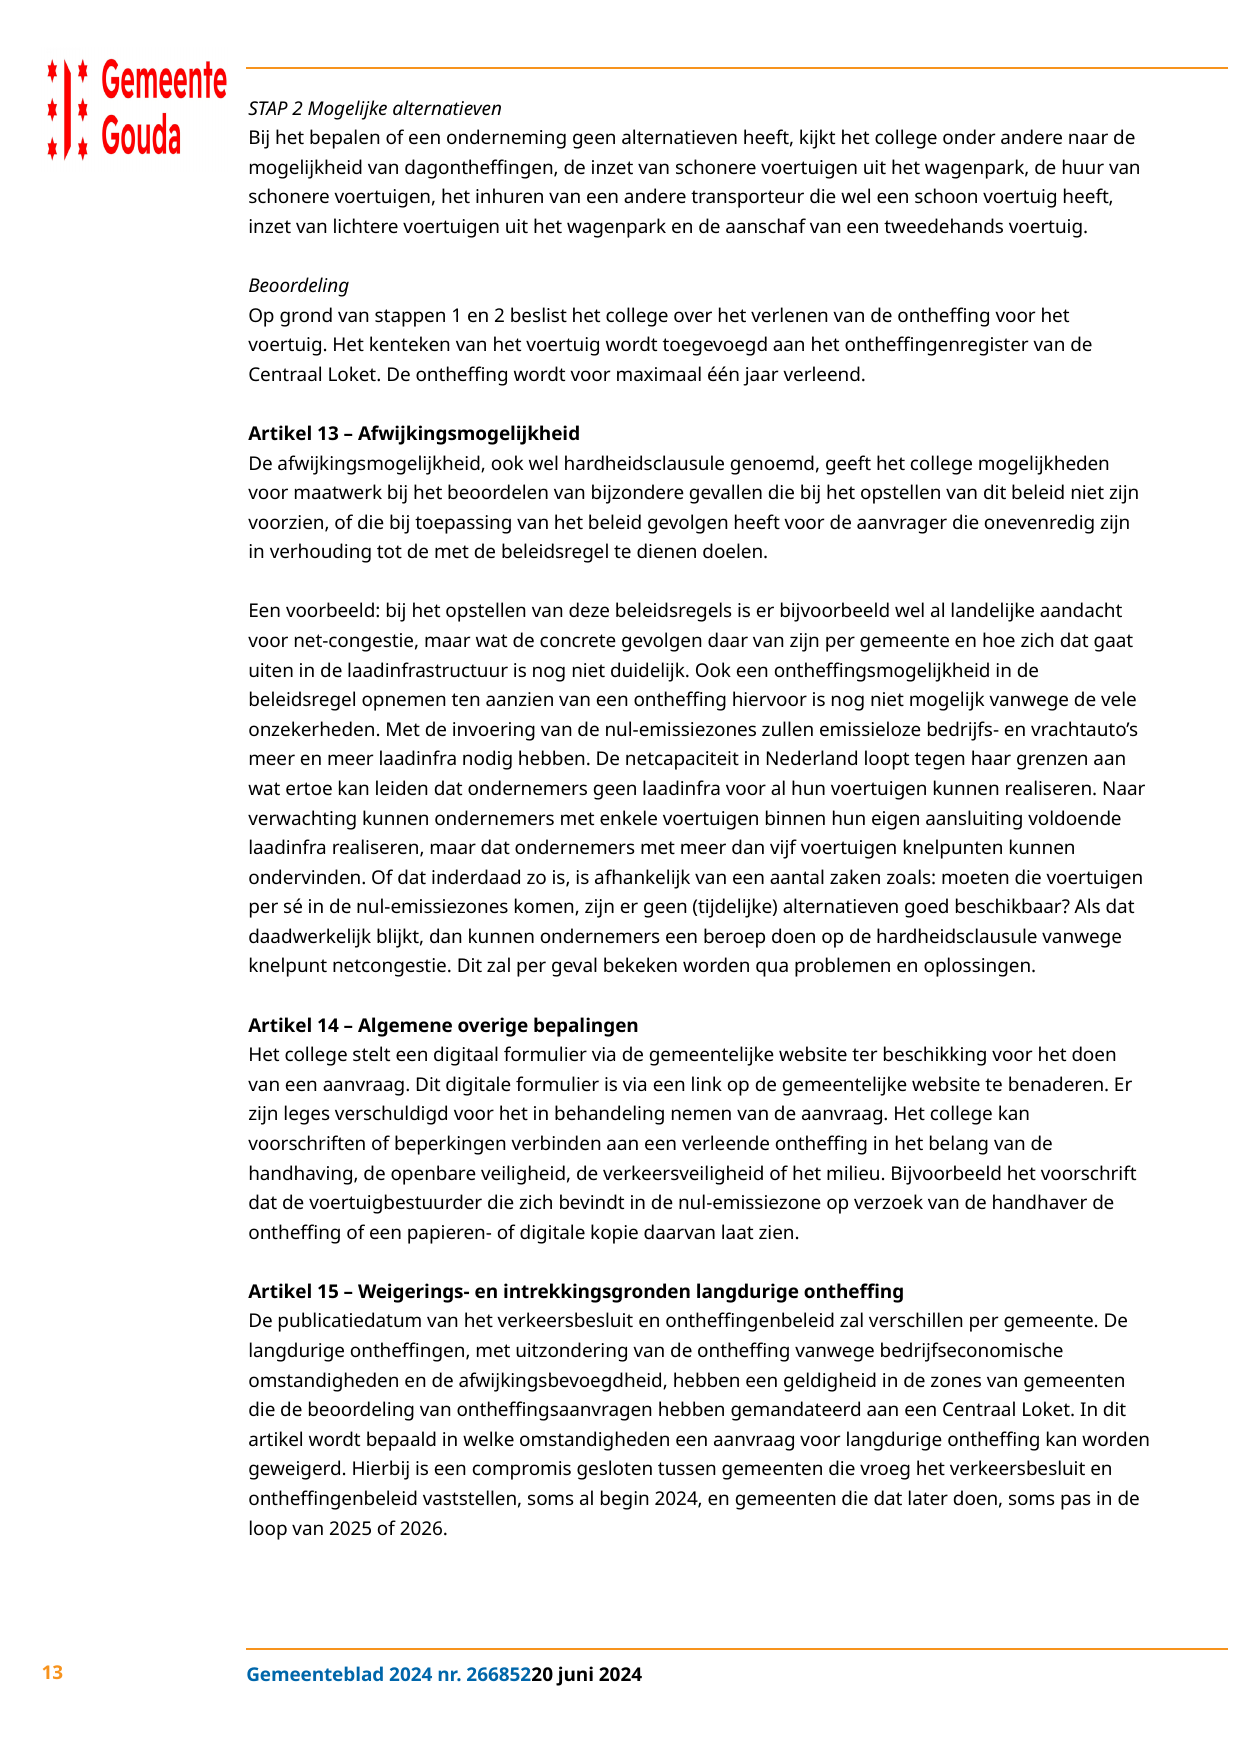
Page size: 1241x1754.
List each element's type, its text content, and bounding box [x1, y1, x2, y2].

picture [41, 47, 231, 172]
text Het college stelt een digitaal formulier via de gemeentelijke website ter beschikking voor het doen van een aanvraag. Dit digitale formulier is via een link op de gemeentelijke website te benaderen. Er zijn leges verschuldigd voor het in behandeling nemen van de aanvraag. Het college kan voorschriften of beperkingen verbinden aan een verleende ontheffing in het belang van de handhaving, de openbare veiligheid, de verkeersveiligheid of het milieu. Bijvoorbeeld het voorschrift dat de voertuigbestuurder die zich bevindt in de nul-emissiezone op verzoek van de handhaver de ontheffing of een papieren- of digitale kopie daarvan laat zien. [248, 1041, 1152, 1245]
text De afwijkingsmogelijkheid, ook wel hardheidsclausule genoemd, geeft het college mogelijkheden voor maatwerk bij het beoordelen van bijzondere gevallen die bij het opstellen van dit beleid niet zijn voorzien, of die bij toepassing van het beleid gevolgen heeft voor de aanvrager die onevenredig zijn in verhouding tot de met de beleidsregel te dienen doelen. [248, 450, 1152, 564]
text De publicatiedatum van het verkeersbesluit en ontheffingenbeleid zal verschillen per gemeente. De langdurige ontheffingen, met uitzondering van de ontheffing vanwege bedrijfseconomische omstandigheden en de afwijkingsbevoegdheid, hebben een geldigheid in de zones van gemeenten die de beoordeling van ontheffingsaanvragen hebben gemandateerd aan een Centraal Loket. In dit artikel wordt bepaald in welke omstandigheden een aanvraag voor langdurige ontheffing kan worden geweigerd. Hierbij is een compromis gesloten tussen gemeenten die vroeg het verkeersbesluit en ontheffingenbeleid vaststellen, soms al begin 2024, en gemeenten die dat later doen, soms pas in de loop van 2025 of 2026. [248, 1308, 1152, 1541]
text Een voorbeeld: bij het opstellen van deze beleidsregels is er bijvoorbeeld wel al landelijke aandacht voor net-congestie, maar wat de concrete gevolgen daar van zijn per gemeente en hoe zich dat gaat uiten in de laadinfrastructuur is nog niet duidelijk. Ook een ontheffingsmogelijkheid in de beleidsregel opnemen ten aanzien van een ontheffing hiervoor is nog niet mogelijk vanwege de vele onzekerheden. Met de invoering van de nul-emissiezones zullen emissieloze bedrijfs- en vrachtauto’s meer en meer laadinfra nodig hebben. De netcapaciteit in Nederland loopt tegen haar grenzen aan wat ertoe kan leiden dat ondernemers geen laadinfra voor al hun voertuigen kunnen realiseren. Naar verwachting kunnen ondernemers met enkele voertuigen binnen hun eigen aansluiting voldoende laadinfra realiseren, maar dat ondernemers met meer dan vijf voertuigen knelpunten kunnen ondervinden. Of dat inderdaad zo is, is afhankelijk van een aantal zaken zoals: moeten die voertuigen per sé in de nul-emissiezones komen, zijn er geen (tijdelijke) alternatieven goed beschikbaar? Als dat daadwerkelijk blijkt, dan kunnen ondernemers een beroep doen op de hardheidsclausule vanwege knelpunt netcongestie. Dit zal per geval bekeken worden qua problemen en oplossingen. [248, 598, 1152, 978]
text Bij het bepalen of een onderneming geen alternatieven heeft, kijkt het college onder andere naar de mogelijkheid van dagontheffingen, de inzet van schonere voertuigen uit het wagenpark, de huur van schonere voertuigen, het inhuren van een andere transporteur die wel een schoon voertuig heeft, inzet van lichtere voertuigen uit het wagenpark en de aanschaf van een tweedehands voertuig. [248, 124, 1152, 239]
text Beoordeling [248, 272, 1152, 298]
text Artikel 13 – Afwijkingsmogelijkheid [248, 420, 1152, 446]
text Artikel 15 – Weigerings- en intrekkingsgronden langdurige ontheffing [248, 1278, 1152, 1304]
text Artikel 14 – Algemene overige bepalingen [248, 1012, 1152, 1038]
text Op grond van stappen 1 en 2 beslist het college over het verlenen van de ontheffing voor het voertuig. Het kenteken van het voertuig wordt toegevoegd aan het ontheffingenregister van de Centraal Loket. De ontheffing wordt voor maximaal één jaar verleend. [248, 302, 1152, 387]
text STAP 2 Mogelijke alternatieven [248, 95, 1152, 121]
